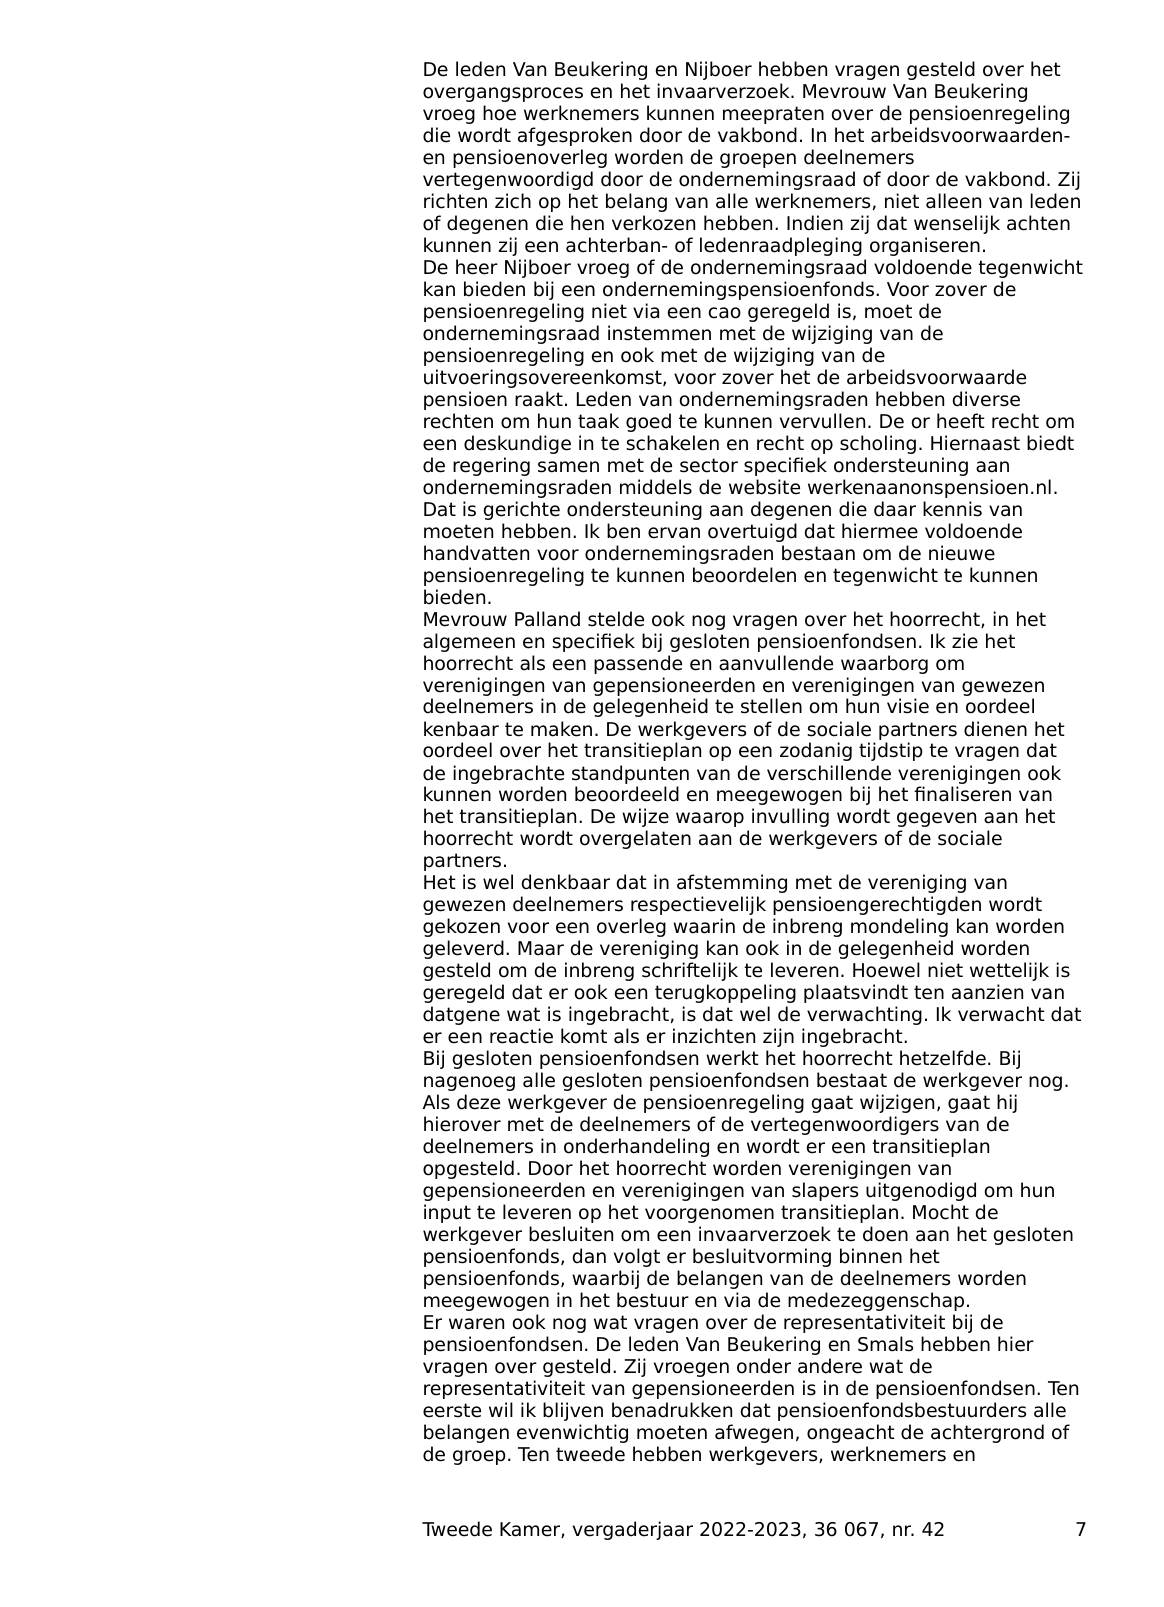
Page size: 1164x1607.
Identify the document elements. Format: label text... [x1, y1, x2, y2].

text De heer Nijboer vroeg of de ondernemingsraad voldoende tegenwicht kan bieden bij een ondernemingspensioenfonds. Voor zover de pensioenregeling niet via een cao geregeld is, moet de ondernemingsraad instemmen met de wijziging van de pensioenregeling en ook met de wijziging van de uitvoeringsovereenkomst, voor zover het de arbeidsvoorwaarde pensioen raakt. Leden van ondernemingsraden hebben diverse rechten om hun taak goed te kunnen vervullen. De or heeft recht om een deskundige in te schakelen en recht op scholing. Hiernaast biedt de regering samen met de sector specifiek ondersteuning aan ondernemingsraden middels de website werkenaanonspensioen.nl. Dat is gerichte ondersteuning aan degenen die daar kennis van moeten hebben. Ik ben ervan overtuigd dat hiermee voldoende handvatten voor ondernemingsraden bestaan om de nieuwe pensioenregeling te kunnen beoordelen en tegenwicht te kunnen bieden. [422, 257, 1087, 608]
text Er waren ook nog wat vragen over de representativiteit bij de pensioenfondsen. De leden Van Beukering en Smals hebben hier vragen over gesteld. Zij vroegen onder andere wat de representativiteit van gepensioneerden is in de pensioenfondsen. Ten eerste wil ik blijven benadrukken dat pensioenfondsbestuurders alle belangen evenwichtig moeten afwegen, ongeacht de achtergrond of de groep. Ten tweede hebben werkgevers, werknemers en [422, 1312, 1087, 1466]
text Bij gesloten pensioenfondsen werkt het hoorrecht hetzelfde. Bij nagenoeg alle gesloten pensioenfondsen bestaat de werkgever nog. Als deze werkgever de pensioenregeling gaat wijzigen, gaat hij hierover met de deelnemers of de vertegenwoordigers van de deelnemers in onderhandeling en wordt er een transitieplan opgesteld. Door het hoorrecht worden verenigingen van gepensioneerden en verenigingen van slapers uitgenodigd om hun input te leveren op het voorgenomen transitieplan. Mocht de werkgever besluiten om een invaarverzoek te doen aan het gesloten pensioenfonds, dan volgt er besluitvorming binnen het pensioenfonds, waarbij de belangen van de deelnemers worden meegewogen in het bestuur en via de medezeggenschap. [422, 1048, 1087, 1312]
text De leden Van Beukering en Nijboer hebben vragen gesteld over het overgangsproces en het invaarverzoek. Mevrouw Van Beukering vroeg hoe werknemers kunnen meepraten over de pensioenregeling die wordt afgesproken door de vakbond. In het arbeidsvoorwaarden- en pensioenoverleg worden de groepen deelnemers vertegenwoordigd door de ondernemingsraad of door de vakbond. Zij richten zich op het belang van alle werknemers, niet alleen van leden of degenen die hen verkozen hebben. Indien zij dat wenselijk achten kunnen zij een achterban- of ledenraadpleging organiseren. [422, 59, 1087, 257]
text Het is wel denkbaar dat in afstemming met de vereniging van gewezen deelnemers respectievelijk pensioengerechtigden wordt gekozen voor een overleg waarin de inbreng mondeling kan worden geleverd. Maar de vereniging kan ook in de gelegenheid worden gesteld om de inbreng schriftelijk te leveren. Hoewel niet wettelijk is geregeld dat er ook een terugkoppeling plaatsvindt ten aanzien van datgene wat is ingebracht, is dat wel de verwachting. Ik verwacht dat er een reactie komt als er inzichten zijn ingebracht. [422, 872, 1087, 1048]
text Mevrouw Palland stelde ook nog vragen over het hoorrecht, in het algemeen en specifiek bij gesloten pensioenfondsen. Ik zie het hoorrecht als een passende en aanvullende waarborg om verenigingen van gepensioneerden en verenigingen van gewezen deelnemers in de gelegenheid te stellen om hun visie en oordeel kenbaar te maken. De werkgevers of de sociale partners dienen het oordeel over het transitieplan op een zodanig tijdstip te vragen dat de ingebrachte standpunten van de verschillende verenigingen ook kunnen worden beoordeeld en meegewogen bij het finaliseren van het transitieplan. De wijze waarop invulling wordt gegeven aan het hoorrecht wordt overgelaten aan de werkgevers of de sociale partners. [422, 608, 1087, 872]
